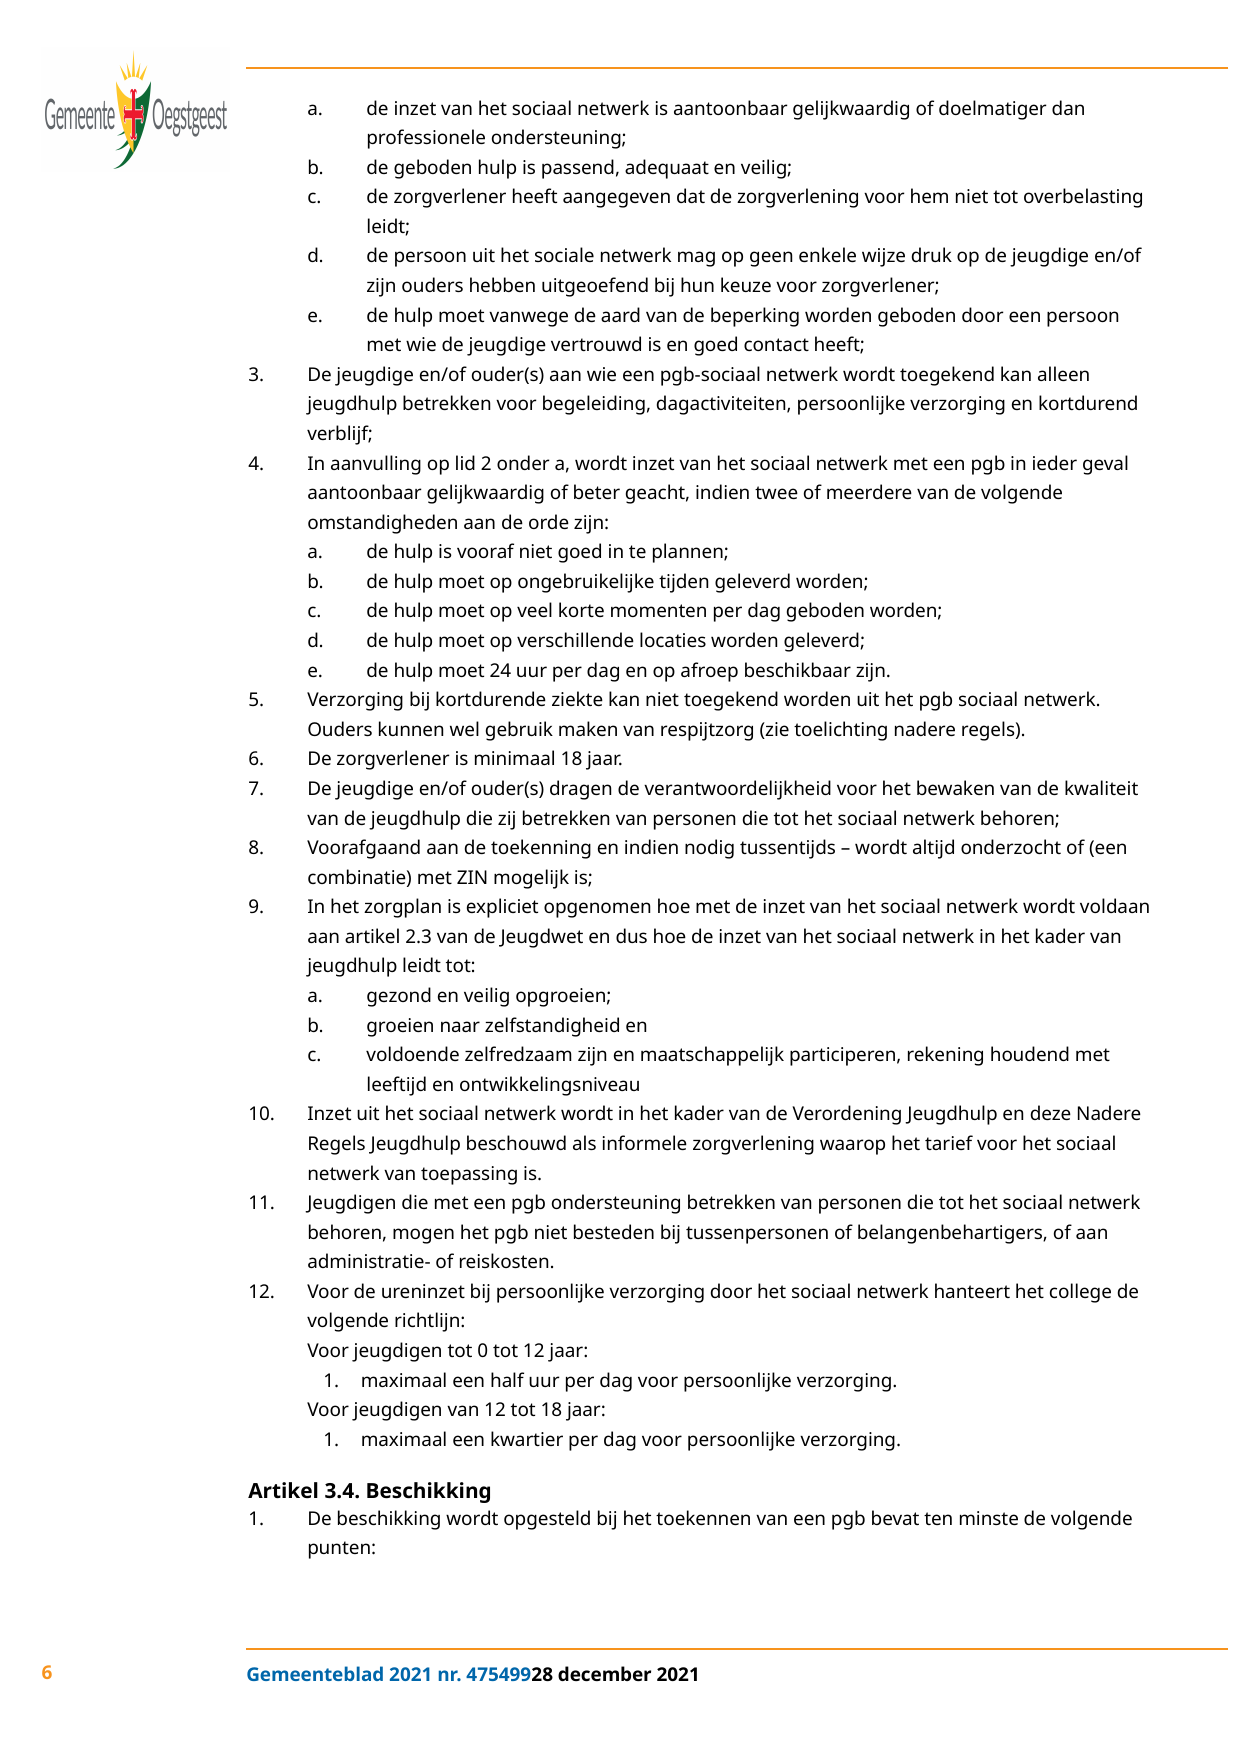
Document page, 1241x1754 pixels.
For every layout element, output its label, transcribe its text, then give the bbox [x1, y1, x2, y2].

list De jeugdige en/of ouder(s) aan wie een pgb-sociaal netwerk wordt toegekend kan alleen jeugdhulp betrekken voor begeleiding, dagactiviteiten, persoonlijke verzorging en kortdurend verblijf; [248, 361, 1152, 446]
list Voor jeugdigen van 12 tot 18 jaar: [248, 1396, 1152, 1422]
list Verzorging bij kortdurende ziekte kan niet toegekend worden uit het pgb sociaal netwerk. Ouders kunnen wel gebruik maken van respijtzorg (zie toelichting nadere regels). [248, 686, 1152, 742]
list Voor de ureninzet bij persoonlijke verzorging door het sociaal netwerk hanteert het college de volgende richtlijn: [248, 1278, 1152, 1333]
list de hulp moet vanwege de aard van de beperking worden geboden door een persoon met wie de jeugdige vertrouwd is en goed contact heeft; [307, 302, 1152, 357]
list Voor jeugdigen tot 0 tot 12 jaar: [248, 1337, 1152, 1363]
list de hulp moet 24 uur per dag en op afroep beschikbaar zijn. [307, 657, 1152, 683]
text Artikel 3.4. Beschikking [248, 1476, 1152, 1505]
list de zorgverlener heeft aangegeven dat de zorgverlening voor hem niet tot overbelasting leidt; [307, 183, 1152, 239]
list de hulp moet op ongebruikelijke tijden geleverd worden; [307, 568, 1152, 594]
list Inzet uit het sociaal netwerk wordt in het kader van de Verordening Jeugdhulp en deze Nadere Regels Jeugdhulp beschouwd als informele zorgverlening waarop het tarief voor het sociaal netwerk van toepassing is. [248, 1101, 1152, 1186]
picture [41, 47, 231, 172]
list Jeugdigen die met een pgb ondersteuning betrekken van personen die tot het sociaal netwerk behoren, mogen het pgb niet besteden bij tussenpersonen of belangenbehartigers, of aan administratie- of reiskosten. [248, 1189, 1152, 1274]
list In het zorgplan is expliciet opgenomen hoe met de inzet van het sociaal netwerk wordt voldaan aan artikel 2.3 van de Jeugdwet en dus hoe de inzet van het sociaal netwerk in het kader van jeugdhulp leidt tot: [248, 893, 1152, 978]
list De zorgverlener is minimaal 18 jaar. [248, 746, 1152, 771]
list De beschikking wordt opgesteld bij het toekennen van een pgb bevat ten minste de volgende punten: [248, 1505, 1152, 1560]
list gezond en veilig opgroeien; [307, 982, 1152, 1008]
list de persoon uit het sociale netwerk mag op geen enkele wijze druk op de jeugdige en/of zijn ouders hebben uitgeoefend bij hun keuze voor zorgverlener; [307, 243, 1152, 298]
list maximaal een kwartier per dag voor persoonlijke verzorging. [323, 1426, 1152, 1452]
list groeien naar zelfstandigheid en [307, 1012, 1152, 1038]
list voldoende zelfredzaam zijn en maatschappelijk participeren, rekening houdend met leeftijd en ontwikkelingsniveau [307, 1041, 1152, 1097]
list Voorafgaand aan de toekenning en indien nodig tussentijds – wordt altijd onderzocht of (een combinatie) met ZIN mogelijk is; [248, 834, 1152, 890]
list de hulp moet op verschillende locaties worden geleverd; [307, 627, 1152, 653]
list De jeugdige en/of ouder(s) dragen de verantwoordelijkheid voor het bewaken van de kwaliteit van de jeugdhulp die zij betrekken van personen die tot het sociaal netwerk behoren; [248, 775, 1152, 831]
list de hulp is vooraf niet goed in te plannen; [307, 538, 1152, 564]
list de inzet van het sociaal netwerk is aantoonbaar gelijkwaardig of doelmatiger dan professionele ondersteuning; [307, 95, 1152, 150]
list de hulp moet op veel korte momenten per dag geboden worden; [307, 598, 1152, 623]
list de geboden hulp is passend, adequaat en veilig; [307, 154, 1152, 180]
list In aanvulling op lid 2 onder a, wordt inzet van het sociaal netwerk met een pgb in ieder geval aantoonbaar gelijkwaardig of beter geacht, indien twee of meerdere van de volgende omstandigheden aan de orde zijn: [248, 450, 1152, 535]
list maximaal een half uur per dag voor persoonlijke verzorging. [323, 1367, 1152, 1393]
